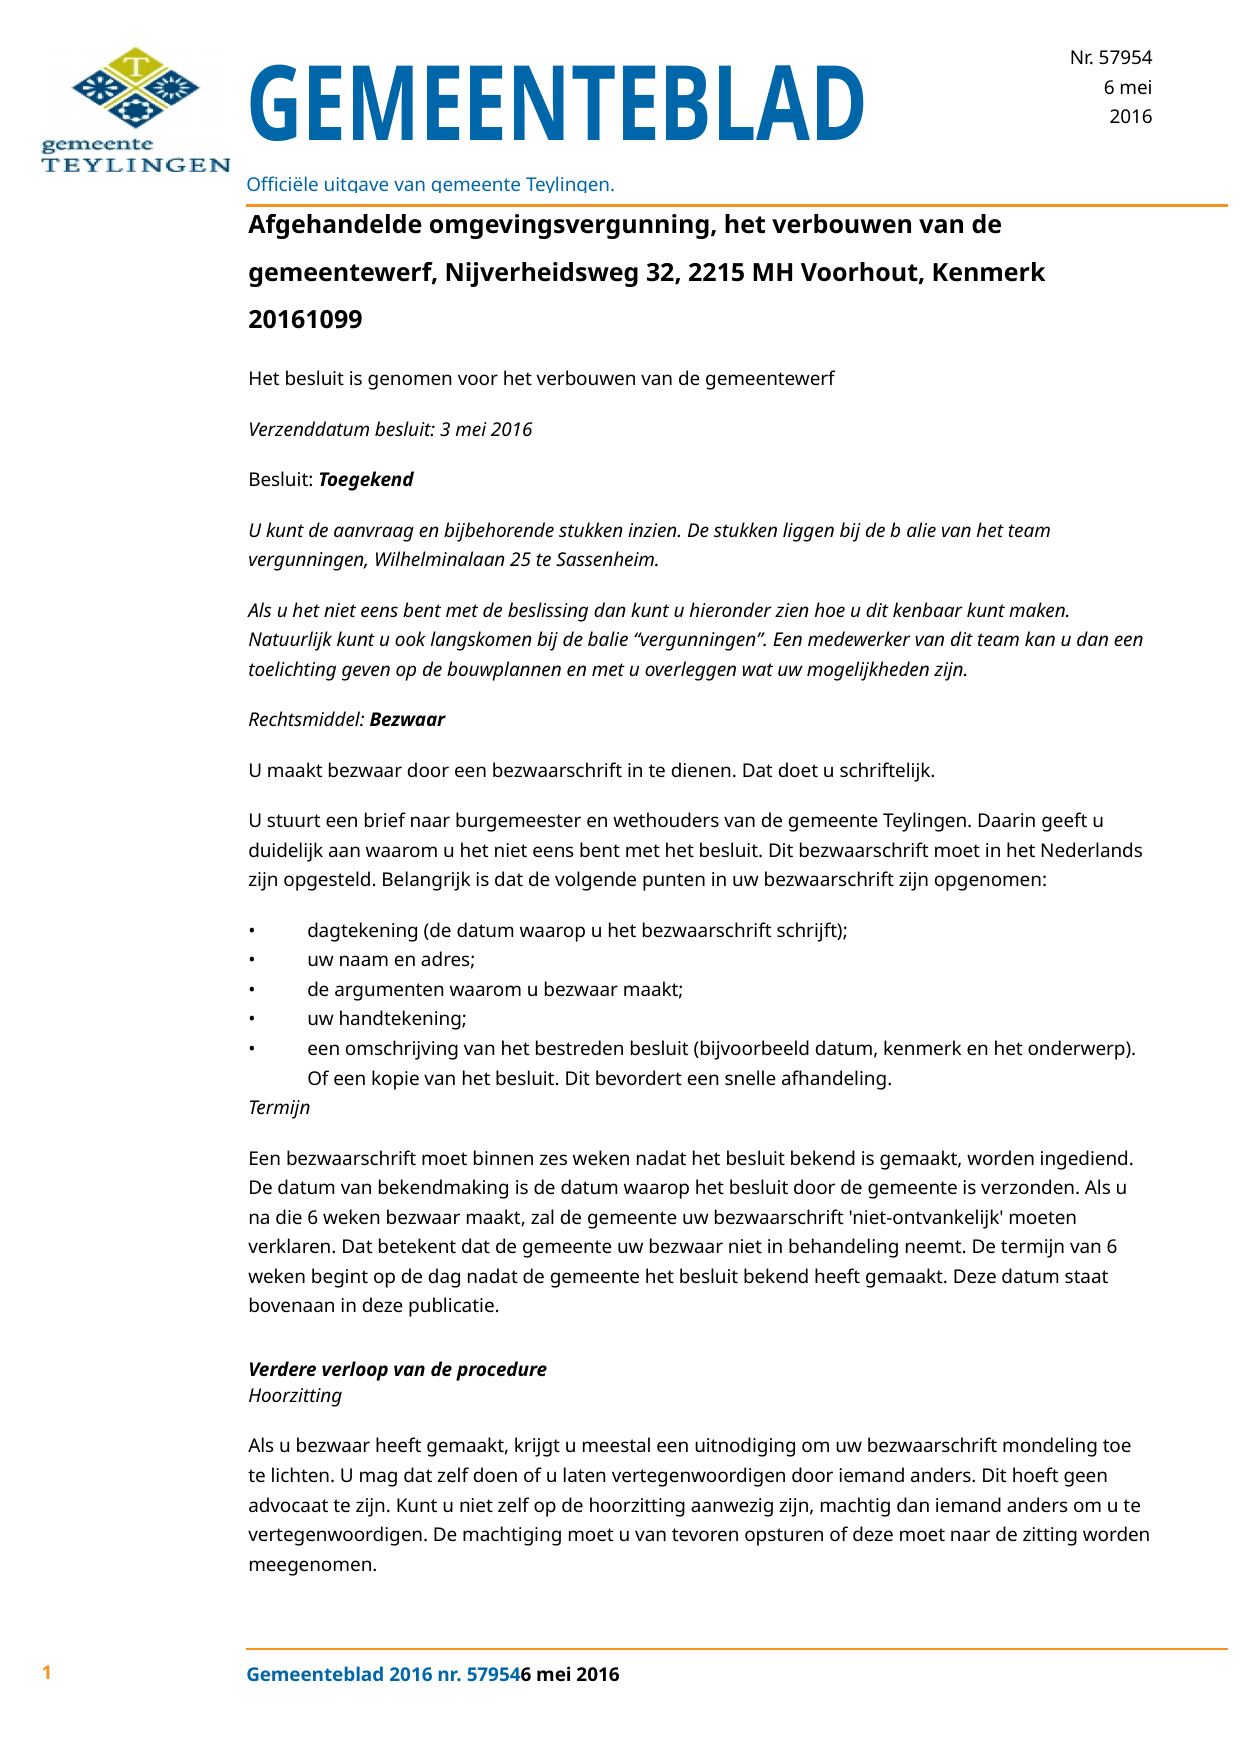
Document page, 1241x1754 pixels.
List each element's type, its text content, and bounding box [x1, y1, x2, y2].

text U maakt bezwaar door een bezwaarschrift in te dienen. Dat doet u schriftelijk. [248, 757, 1152, 782]
text Besluit: Toegekend [248, 466, 1152, 492]
list de argumenten waarom u bezwaar maakt; [248, 976, 1152, 1002]
list uw naam en adres; [248, 946, 1152, 972]
text Het besluit is genomen voor het verbouwen van de gemeentewerf [248, 366, 1152, 391]
text Verdere verloop van de procedure [248, 1357, 1152, 1382]
text Als u het niet eens bent met de beslissing dan kunt u hieronder zien hoe u dit kenbaar kunt maken. Natuurlijk kunt u ook langskomen bij de balie “vergunningen”. Een medewerker van dit team kan u dan een toelichting geven op de bouwplannen en met u overleggen wat uw mogelijkheden zijn. [248, 597, 1152, 682]
list uw handtekening; [248, 1006, 1152, 1031]
text Als u bezwaar heeft gemaakt, krijgt u meestal een uitnodiging om uw bezwaarschrift mondeling toe te lichten. U mag dat zelf doen of u laten vertegenwoordigen door iemand anders. Dit hoeft geen advocaat te zijn. Kunt u niet zelf op de hoorzitting aanwezig zijn, machtig dan iemand anders om u te vertegenwoordigen. De machtiging moet u van tevoren opsturen of deze moet naar de zitting worden meegenomen. [248, 1433, 1152, 1577]
picture [41, 47, 231, 172]
text Een bezwaarschrift moet binnen zes weken nadat het besluit bekend is gemaakt, worden ingediend. De datum van bekendmaking is de datum waarop het besluit door de gemeente is verzonden. Als u na die 6 weken bezwaar maakt, zal de gemeente uw bezwaarschrift 'niet-ontvankelijk' moeten verklaren. Dat betekent dat de gemeente uw bezwaar niet in behandeling neemt. De termijn van 6 weken begint op de dag nadat de gemeente het besluit bekend heeft gemaakt. Deze datum staat bovenaan in deze publicatie. [248, 1145, 1152, 1318]
text U stuurt een brief naar burgemeester en wethouders van de gemeente Teylingen. Daarin geeft u duidelijk aan waarom u het niet eens bent met het besluit. Dit bezwaarschrift moet in het Nederlands zijn opgesteld. Belangrijk is dat de volgende punten in uw bezwaarschrift zijn opgenomen: [248, 807, 1152, 892]
text Termijn [248, 1094, 1152, 1120]
text Rechtsmiddel: Bezwaar [248, 706, 1152, 732]
text Afgehandelde omgevingsvergunning, het verbouwen van de gemeentewerf, Nijverheidsweg 32, 2215 MH Voorhout, Kenmerk 20161099 [248, 207, 1152, 336]
list dagtekening (de datum waarop u het bezwaarschrift schrijft); [248, 917, 1152, 942]
text Verzenddatum besluit: 3 mei 2016 [248, 416, 1152, 442]
list een omschrijving van het bestreden besluit (bijvoorbeeld datum, kenmerk en het onderwerp). Of een kopie van het besluit. Dit bevordert een snelle afhandeling. [248, 1035, 1152, 1090]
text Hoorzitting [248, 1382, 1152, 1408]
text U kunt de aanvraag en bijbehorende stukken inzien. De stukken liggen bij de b alie van het team vergunningen, Wilhelminalaan 25 te Sassenheim. [248, 517, 1152, 572]
